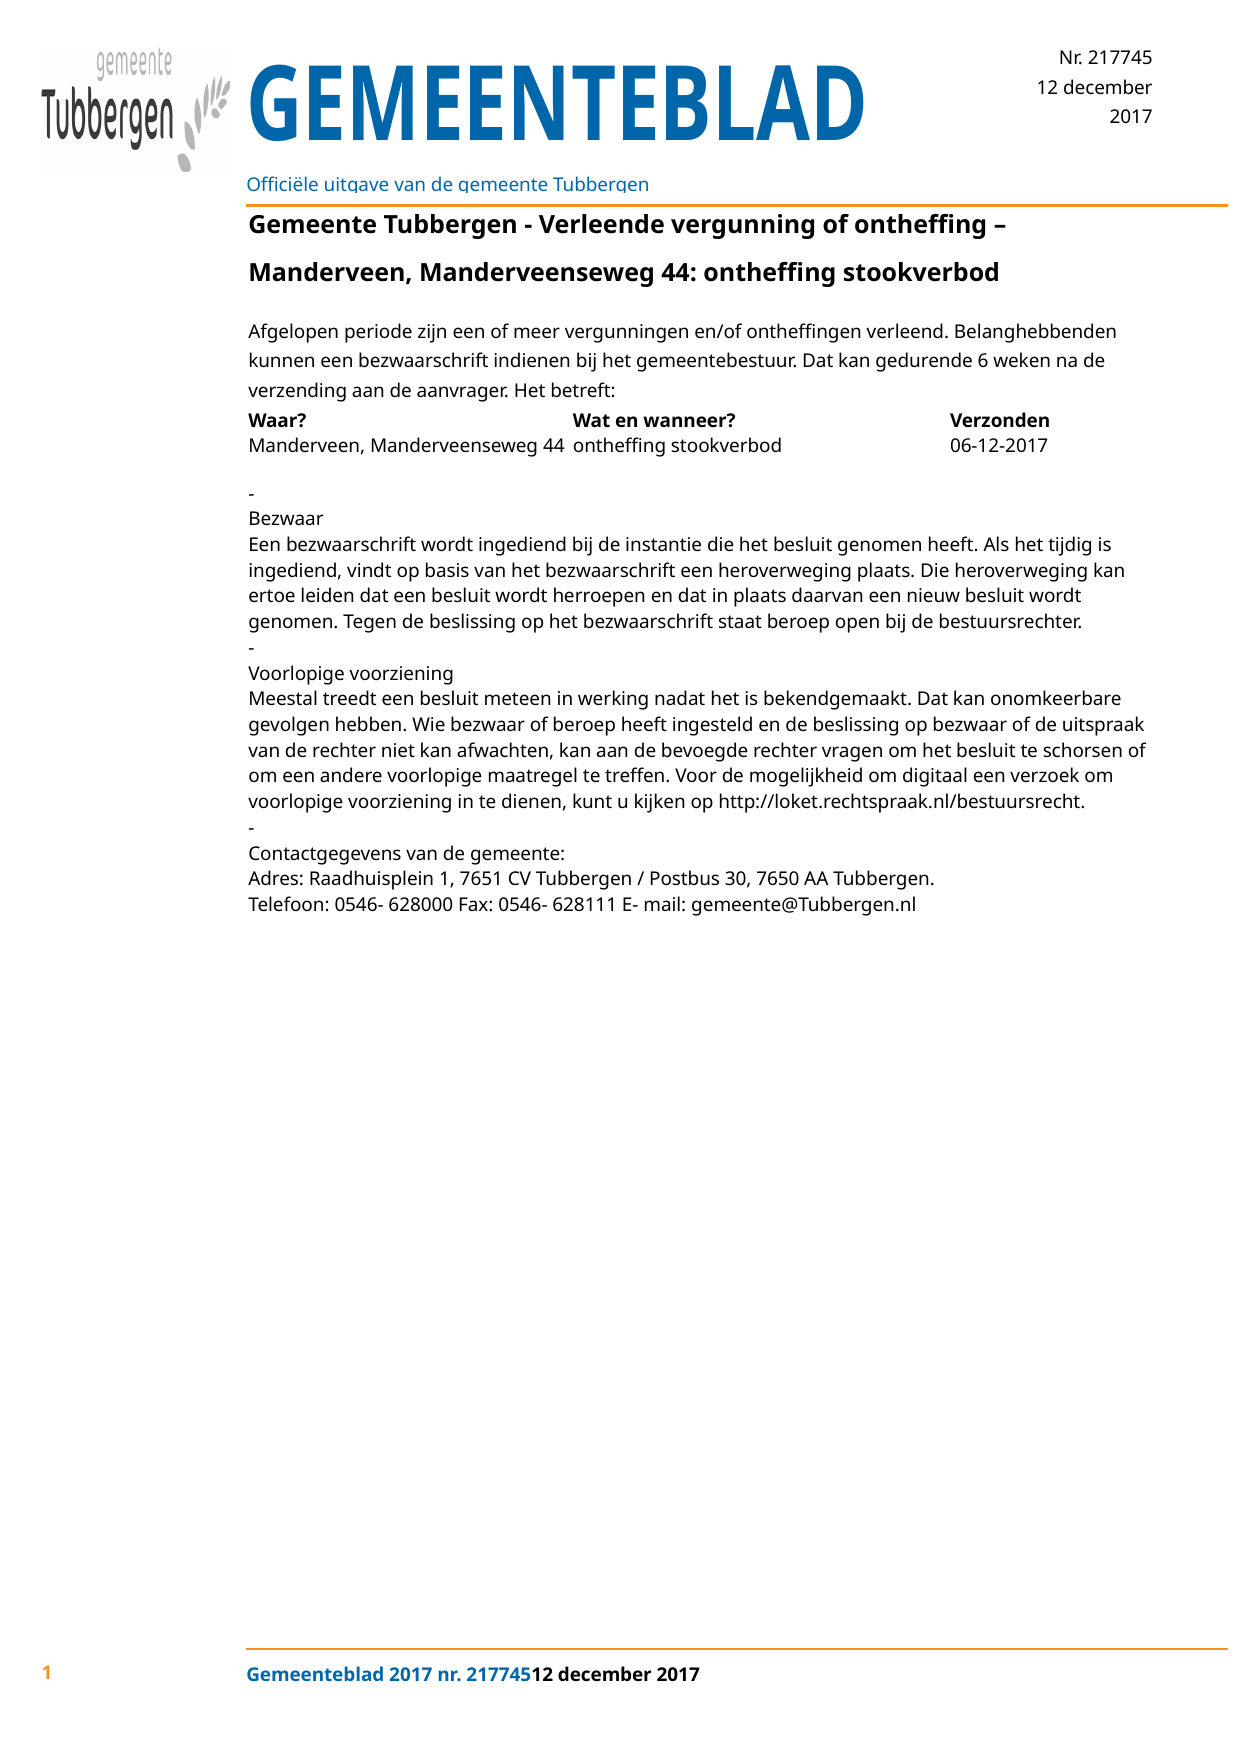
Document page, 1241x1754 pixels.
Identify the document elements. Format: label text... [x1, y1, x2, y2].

table_header Verzonden [950, 407, 1152, 432]
text Afgelopen periode zijn een of meer vergunningen en/of ontheffingen verleend. Belanghebbenden kunnen een bezwaarschrift indienen bij het gemeentebestuur. Dat kan gedurende 6 weken na de verzending aan de aanvrager. Het betreft: [248, 318, 1152, 403]
table_header Wat en wanneer? [573, 407, 950, 432]
table_cell 06-12-2017 [950, 433, 1152, 458]
text - [248, 814, 1152, 840]
text Meestal treedt een besluit meteen in werking nadat het is bekendgemaakt. Dat kan onomkeerbare gevolgen hebben. Wie bezwaar of beroep heeft ingesteld en de beslissing op bezwaar of de uitspraak van de rechter niet kan afwachten, kan aan de bevoegde rechter vragen om het besluit te schorsen of om een andere voorlopige maatregel te treffen. Voor de mogelijkheid om digitaal een verzoek om voorlopige voorziening in te dienen, kunt u kijken op http://loket.rechtspraak.nl/bestuursrecht. [248, 686, 1152, 814]
table_cell ontheffing stookverbod [573, 433, 950, 458]
text Bezwaar [248, 505, 1152, 531]
text - [248, 480, 1152, 505]
text Voorlopige voorziening [248, 660, 1152, 686]
table_header Waar? [248, 407, 573, 432]
text - [248, 634, 1152, 660]
table_cell Manderveen, Manderveenseweg 44 [248, 433, 573, 458]
text Adres: Raadhuisplein 1, 7651 CV Tubbergen / Postbus 30, 7650 AA Tubbergen. [248, 866, 1152, 891]
text Telefoon: 0546- 628000 Fax: 0546- 628111 E- mail: gemeente@Tubbergen.nl [248, 891, 1152, 917]
text Gemeente Tubbergen - Verleende vergunning of ontheffing – Manderveen, Manderveenseweg 44: ontheffing stookverbod [248, 207, 1152, 288]
picture [41, 47, 231, 172]
text Een bezwaarschrift wordt ingediend bij de instantie die het besluit genomen heeft. Als het tijdig is ingediend, vindt op basis van het bezwaarschrift een heroverweging plaats. Die heroverweging kan ertoe leiden dat een besluit wordt herroepen en dat in plaats daarvan een nieuw besluit wordt genomen. Tegen de beslissing op het bezwaarschrift staat beroep open bij de bestuursrechter. [248, 531, 1152, 634]
text Contactgegevens van de gemeente: [248, 840, 1152, 866]
